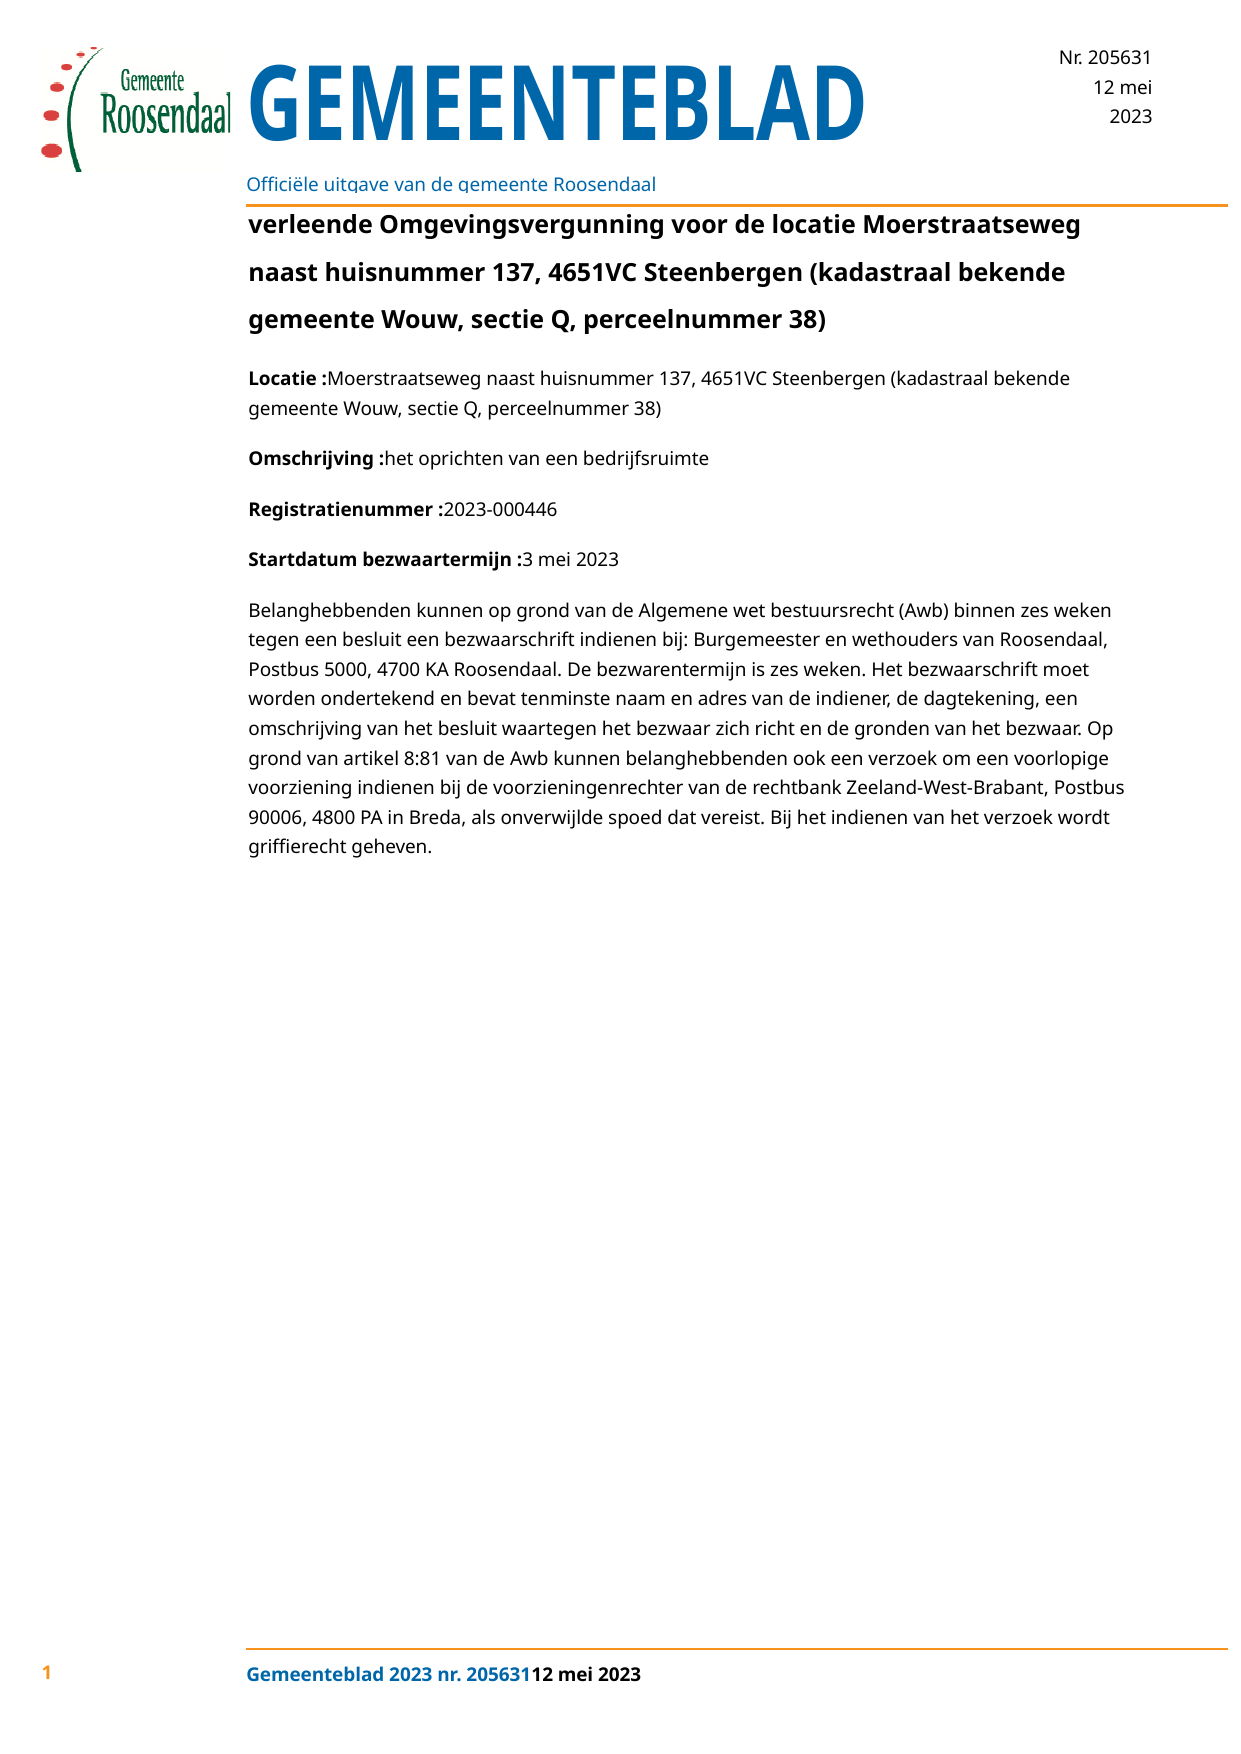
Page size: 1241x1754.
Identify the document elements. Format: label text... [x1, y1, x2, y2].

text Omschrijving :het oprichten van een bedrijfsruimte [248, 446, 1152, 471]
text Locatie :Moerstraatseweg naast huisnummer 137, 4651VC Steenbergen (kadastraal bekende gemeente Wouw, sectie Q, perceelnummer 38) [248, 366, 1152, 421]
picture [41, 47, 231, 172]
text Startdatum bezwaartermijn :3 mei 2023 [248, 546, 1152, 572]
text verleende Omgevingsvergunning voor de locatie Moerstraatseweg naast huisnummer 137, 4651VC Steenbergen (kadastraal bekende gemeente Wouw, sectie Q, perceelnummer 38) [248, 207, 1152, 336]
text Registratienummer :2023-000446 [248, 496, 1152, 522]
text Belanghebbenden kunnen op grond van de Algemene wet bestuursrecht (Awb) binnen zes weken tegen een besluit een bezwaarschrift indienen bij: Burgemeester en wethouders van Roosendaal, Postbus 5000, 4700 KA Roosendaal. De bezwarentermijn is zes weken. Het bezwaarschrift moet worden ondertekend en bevat tenminste naam en adres van de indiener, de dagtekening, een omschrijving van het besluit waartegen het bezwaar zich richt en de gronden van het bezwaar. Op grond van artikel 8:81 van de Awb kunnen belanghebbenden ook een verzoek om een voorlopige voorziening indienen bij de voorzieningenrechter van de rechtbank Zeeland-West-Brabant, Postbus 90006, 4800 PA in Breda, als onverwijlde spoed dat vereist. Bij het indienen van het verzoek wordt griffierecht geheven. [248, 597, 1152, 859]
